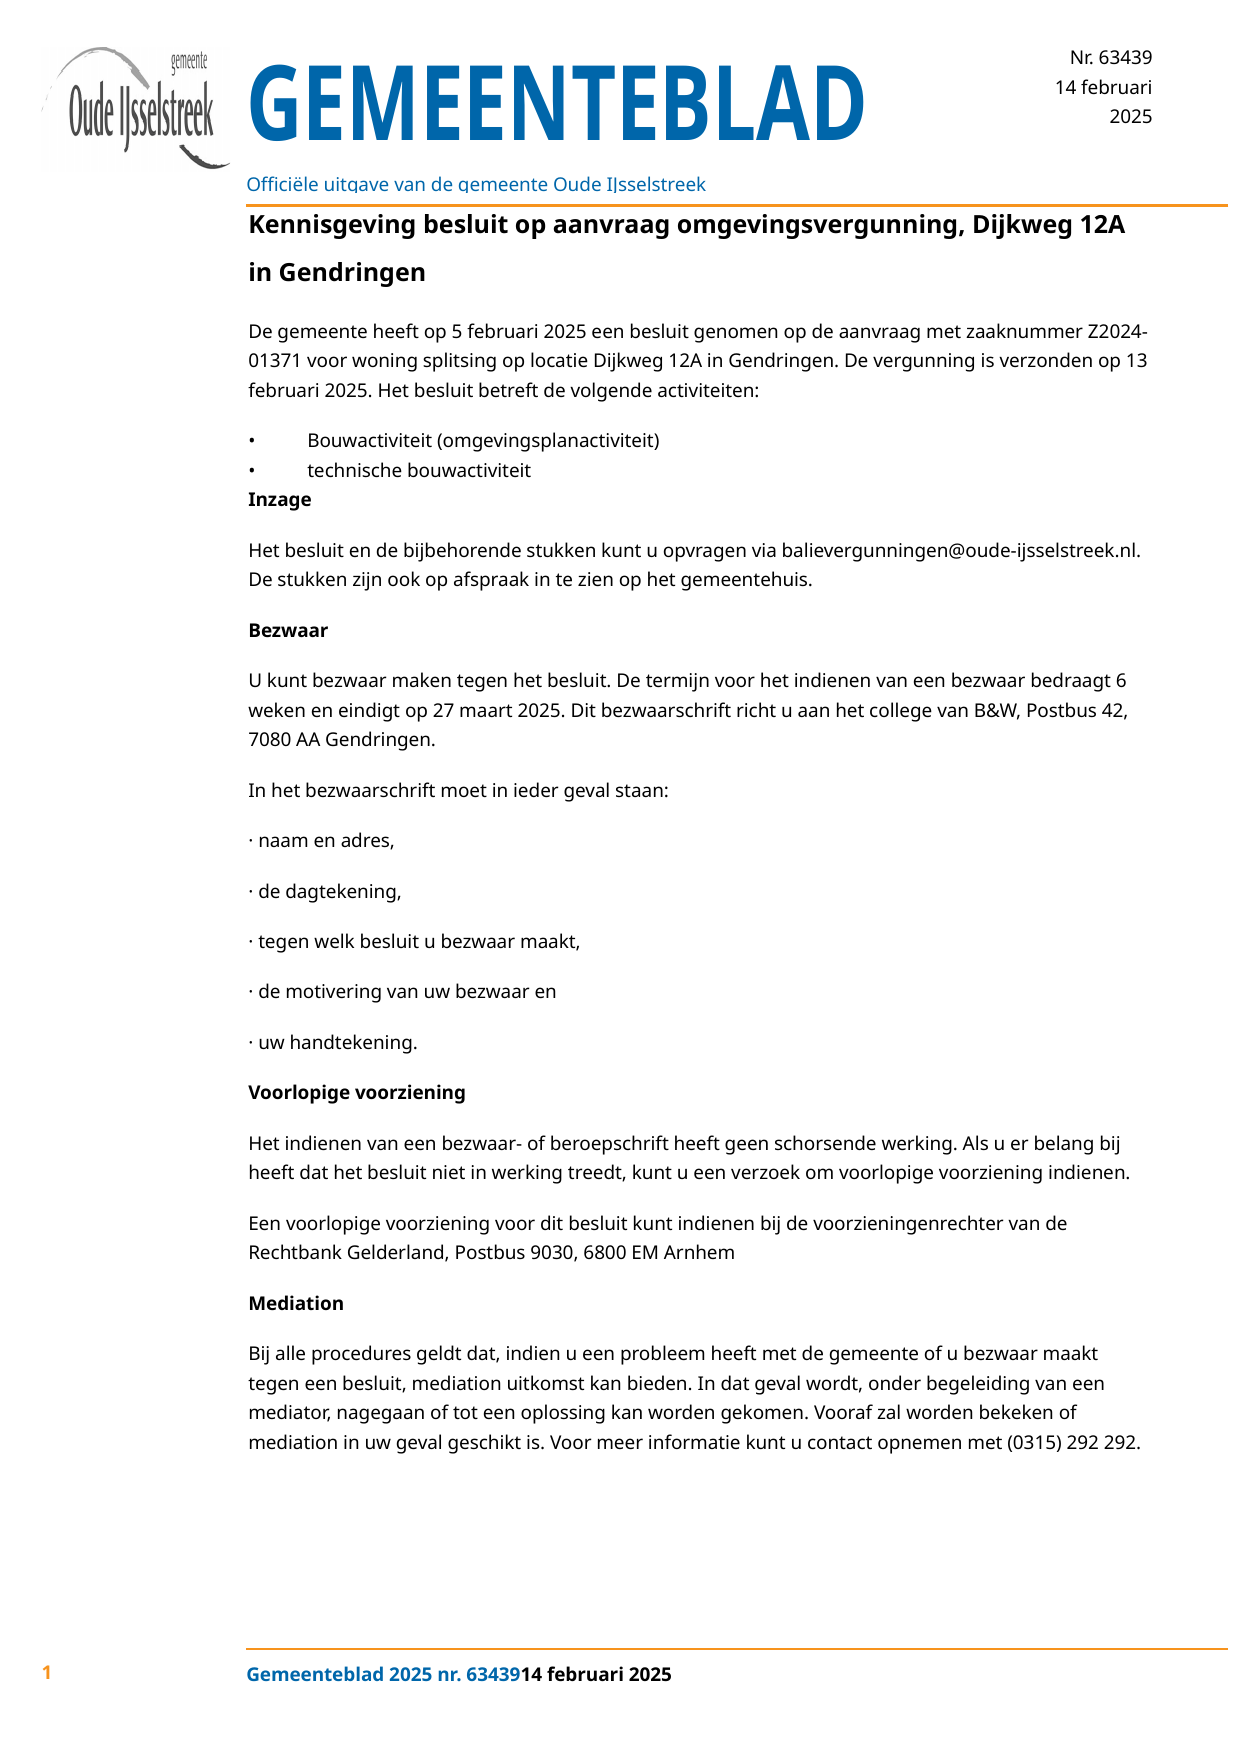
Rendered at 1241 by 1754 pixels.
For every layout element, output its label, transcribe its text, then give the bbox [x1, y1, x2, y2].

text Inzage [248, 487, 1152, 512]
text Voorlopige voorziening [248, 1079, 1152, 1105]
list Bouwactiviteit (omgevingsplanactiviteit) [248, 427, 1152, 453]
text · de motivering van uw bezwaar en [248, 979, 1152, 1004]
text Mediation [248, 1290, 1152, 1316]
text Het besluit en de bijbehorende stukken kunt u opvragen via balievergunningen@oude-ijsselstreek.nl. De stukken zijn ook op afspraak in te zien op het gemeentehuis. [248, 537, 1152, 592]
text Een voorlopige voorziening voor dit besluit kunt indienen bij de voorzieningenrechter van de Rechtbank Gelderland, Postbus 9030, 6800 EM Arnhem [248, 1210, 1152, 1265]
list technische bouwactiviteit [248, 457, 1152, 483]
text De gemeente heeft op 5 februari 2025 een besluit genomen op de aanvraag met zaaknummer Z2024-01371 voor woning splitsing op locatie Dijkweg 12A in Gendringen. De vergunning is verzonden op 13 februari 2025. Het besluit betreft de volgende activiteiten: [248, 318, 1152, 403]
text Bij alle procedures geldt dat, indien u een probleem heeft met de gemeente of u bezwaar maakt tegen een besluit, mediation uitkomst kan bieden. In dat geval wordt, onder begeleiding van een mediator, nagegaan of tot een oplossing kan worden gekomen. Vooraf zal worden bekeken of mediation in uw geval geschikt is. Voor meer informatie kunt u contact opnemen met (0315) 292 292. [248, 1340, 1152, 1455]
text U kunt bezwaar maken tegen het besluit. De termijn voor het indienen van een bezwaar bedraagt 6 weken en eindigt op 27 maart 2025. Dit bezwaarschrift richt u aan het college van B&W, Postbus 42, 7080 AA Gendringen. [248, 667, 1152, 752]
text · tegen welk besluit u bezwaar maakt, [248, 928, 1152, 954]
text · uw handtekening. [248, 1029, 1152, 1055]
text Bezwaar [248, 617, 1152, 643]
text In het bezwaarschrift moet in ieder geval staan: [248, 777, 1152, 803]
text · de dagtekening, [248, 878, 1152, 904]
text Kennisgeving besluit op aanvraag omgevingsvergunning, Dijkweg 12A in Gendringen [248, 207, 1152, 288]
text Het indienen van een bezwaar- of beroepschrift heeft geen schorsende werking. Als u er belang bij heeft dat het besluit niet in werking treedt, kunt u een verzoek om voorlopige voorziening indienen. [248, 1130, 1152, 1185]
picture [41, 47, 231, 172]
text · naam en adres, [248, 827, 1152, 853]
